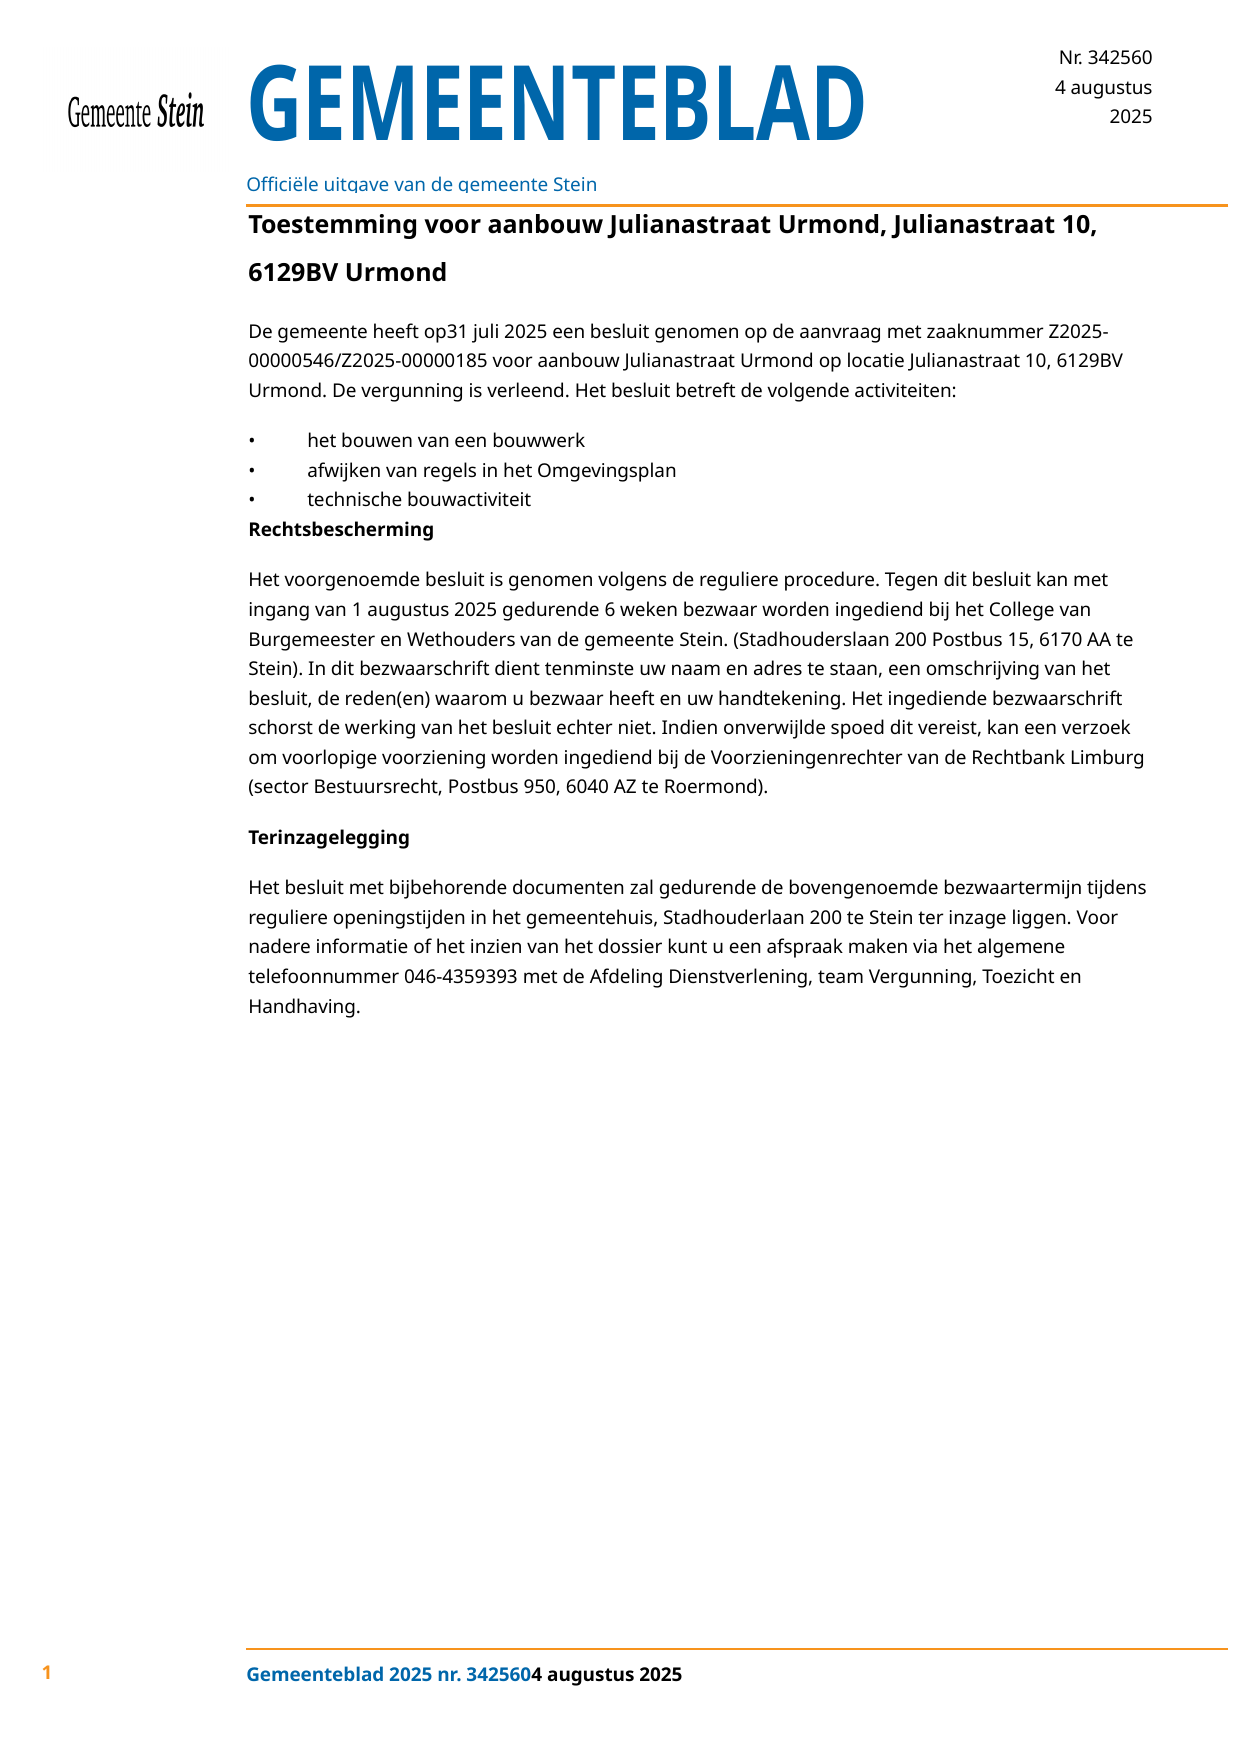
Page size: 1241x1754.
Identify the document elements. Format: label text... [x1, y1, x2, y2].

text Rechtsbescherming [248, 516, 1152, 542]
list afwijken van regels in het Omgevingsplan [248, 457, 1152, 483]
list technische bouwactiviteit [248, 487, 1152, 512]
text Het voorgenoemde besluit is genomen volgens de reguliere procedure. Tegen dit besluit kan met ingang van 1 augustus 2025 gedurende 6 weken bezwaar worden ingediend bij het College van Burgemeester en Wethouders van de gemeente Stein. (Stadhouderslaan 200 Postbus 15, 6170 AA te Stein). In dit bezwaarschrift dient tenminste uw naam en adres te staan, een omschrijving van het besluit, de reden(en) waarom u bezwaar heeft en uw handtekening. Het ingediende bezwaarschrift schorst de werking van het besluit echter niet. Indien onverwijlde spoed dit vereist, kan een verzoek om voorlopige voorziening worden ingediend bij de Voorzieningenrechter van de Rechtbank Limburg (sector Bestuursrecht, Postbus 950, 6040 AZ te Roermond). [248, 567, 1152, 799]
text Terinzagelegging [248, 824, 1152, 850]
text Het besluit met bijbehorende documenten zal gedurende de bovengenoemde bezwaartermijn tijdens reguliere openingstijden in het gemeentehuis, Stadhouderlaan 200 te Stein ter inzage liggen. Voor nadere informatie of het inzien van het dossier kunt u een afspraak maken via het algemene telefoonnummer 046-4359393 met de Afdeling Dienstverlening, team Vergunning, Toezicht en Handhaving. [248, 874, 1152, 1019]
list het bouwen van een bouwwerk [248, 427, 1152, 453]
text De gemeente heeft op31 juli 2025 een besluit genomen op de aanvraag met zaaknummer Z2025-00000546/Z2025-00000185 voor aanbouw Julianastraat Urmond op locatie Julianastraat 10, 6129BV Urmond. De vergunning is verleend. Het besluit betreft de volgende activiteiten: [248, 318, 1152, 403]
picture [41, 47, 231, 172]
text Toestemming voor aanbouw Julianastraat Urmond, Julianastraat 10, 6129BV Urmond [248, 207, 1152, 288]
